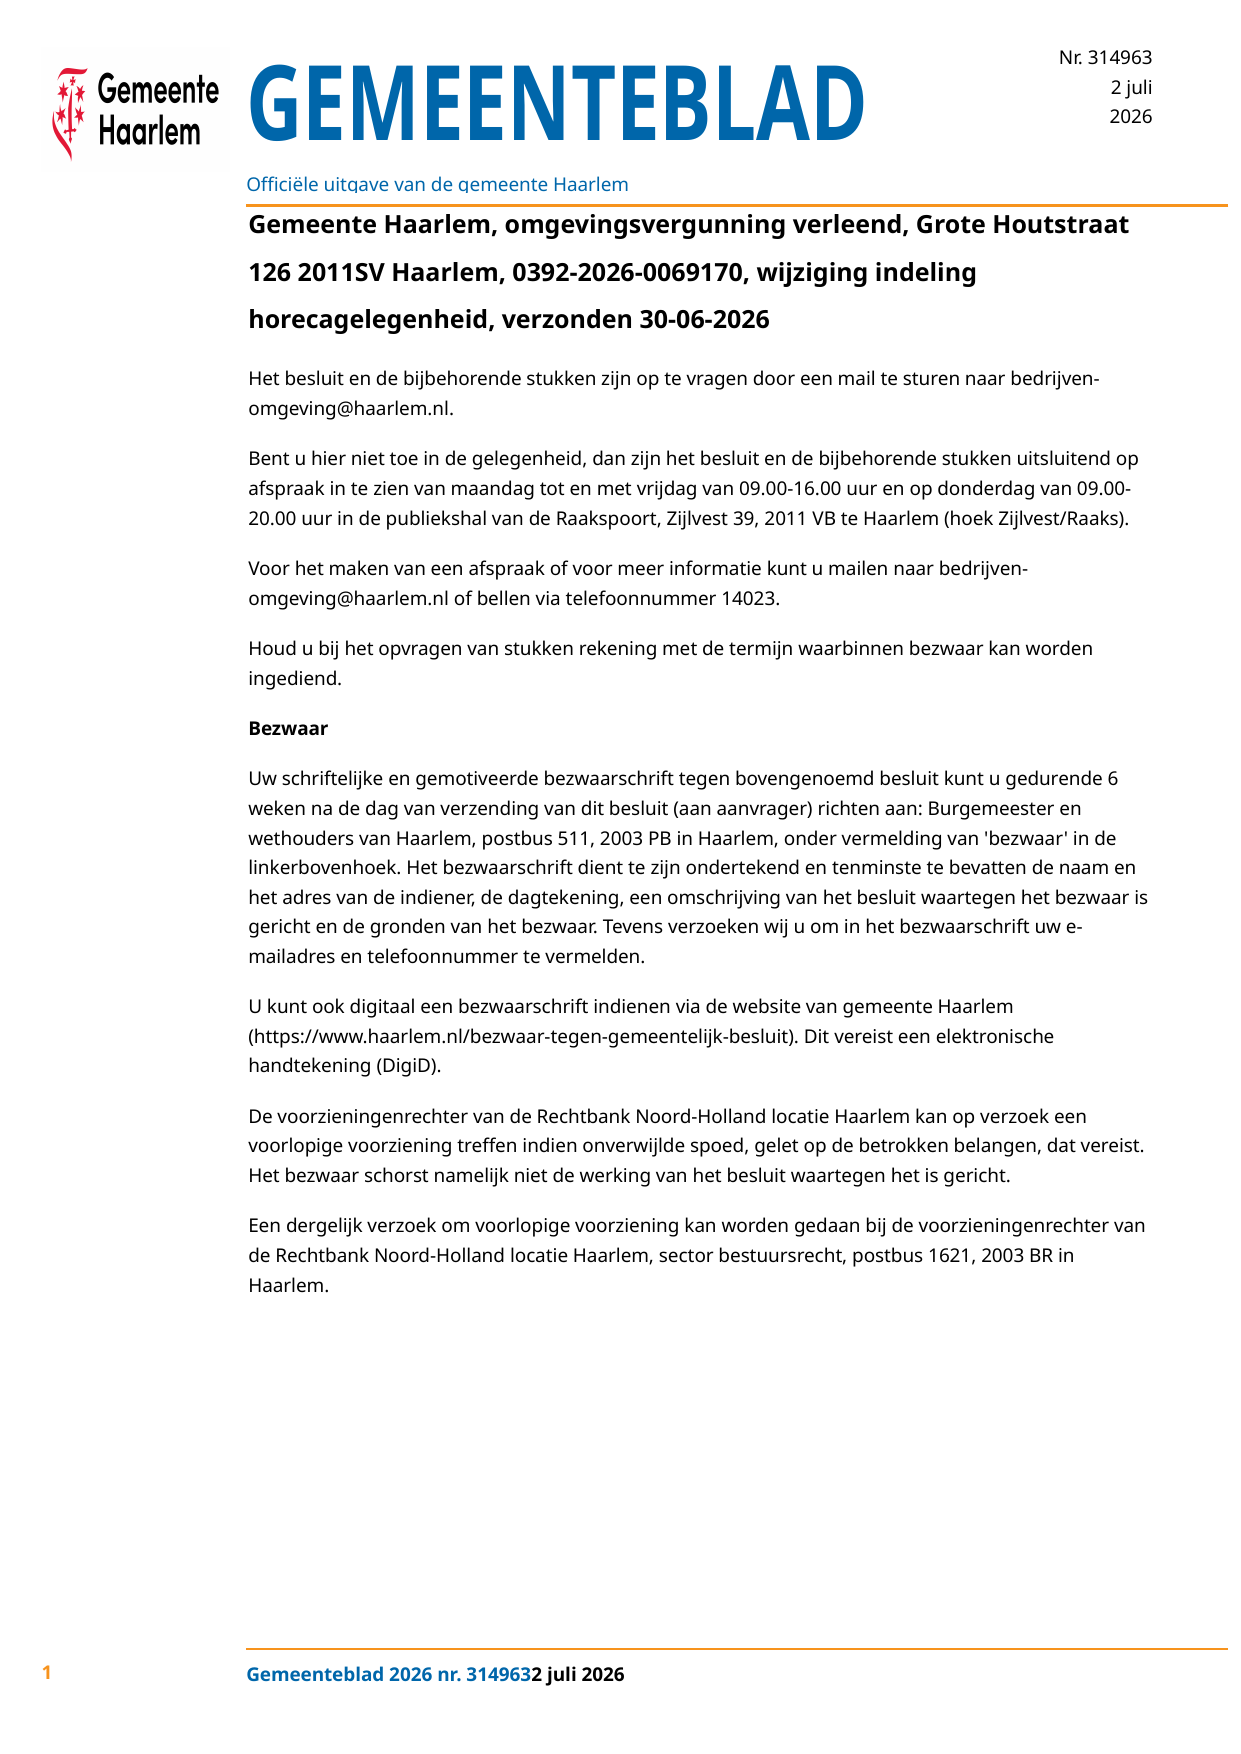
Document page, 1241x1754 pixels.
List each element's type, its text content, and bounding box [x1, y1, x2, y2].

picture [41, 47, 231, 172]
text Gemeente Haarlem, omgevingsvergunning verleend, Grote Houtstraat 126 2011SV Haarlem, 0392-2026-0069170, wijziging indeling horecagelegenheid, verzonden 30-06-2026 [248, 207, 1152, 336]
text Bezwaar [248, 715, 1152, 741]
text Voor het maken van een afspraak of voor meer informatie kunt u mailen naar bedrijven-omgeving@haarlem.nl of bellen via telefoonnummer 14023. [248, 555, 1152, 610]
text Het besluit en de bijbehorende stukken zijn op te vragen door een mail te sturen naar bedrijven-omgeving@haarlem.nl. [248, 366, 1152, 421]
text Houd u bij het opvragen van stukken rekening met de termijn waarbinnen bezwaar kan worden ingediend. [248, 635, 1152, 690]
text Bent u hier niet toe in de gelegenheid, dan zijn het besluit en de bijbehorende stukken uitsluitend op afspraak in te zien van maandag tot en met vrijdag van 09.00-16.00 uur en op donderdag van 09.00-20.00 uur in de publiekshal van de Raakspoort, Zijlvest 39, 2011 VB te Haarlem (hoek Zijlvest/Raaks). [248, 446, 1152, 530]
text Uw schriftelijke en gemotiveerde bezwaarschrift tegen bovengenoemd besluit kunt u gedurende 6 weken na de dag van verzending van dit besluit (aan aanvrager) richten aan: Burgemeester en wethouders van Haarlem, postbus 511, 2003 PB in Haarlem, onder vermelding van 'bezwaar' in de linkerbovenhoek. Het bezwaarschrift dient te zijn ondertekend en tenminste te bevatten de naam en het adres van de indiener, de dagtekening, een omschrijving van het besluit waartegen het bezwaar is gericht en de gronden van het bezwaar. Tevens verzoeken wij u om in het bezwaarschrift uw e-mailadres en telefoonnummer te vermelden. [248, 766, 1152, 969]
text De voorzieningenrechter van de Rechtbank Noord-Holland locatie Haarlem kan op verzoek een voorlopige voorziening treffen indien onverwijlde spoed, gelet op de betrokken belangen, dat vereist. Het bezwaar schorst namelijk niet de werking van het besluit waartegen het is gericht. [248, 1103, 1152, 1188]
text Een dergelijk verzoek om voorlopige voorziening kan worden gedaan bij de voorzieningenrechter van de Rechtbank Noord-Holland locatie Haarlem, sector bestuursrecht, postbus 1621, 2003 BR in Haarlem. [248, 1213, 1152, 1297]
text U kunt ook digitaal een bezwaarschrift indienen via de website van gemeente Haarlem (https://www.haarlem.nl/bezwaar-tegen-gemeentelijk-besluit). Dit vereist een elektronische handtekening (DigiD). [248, 993, 1152, 1078]
